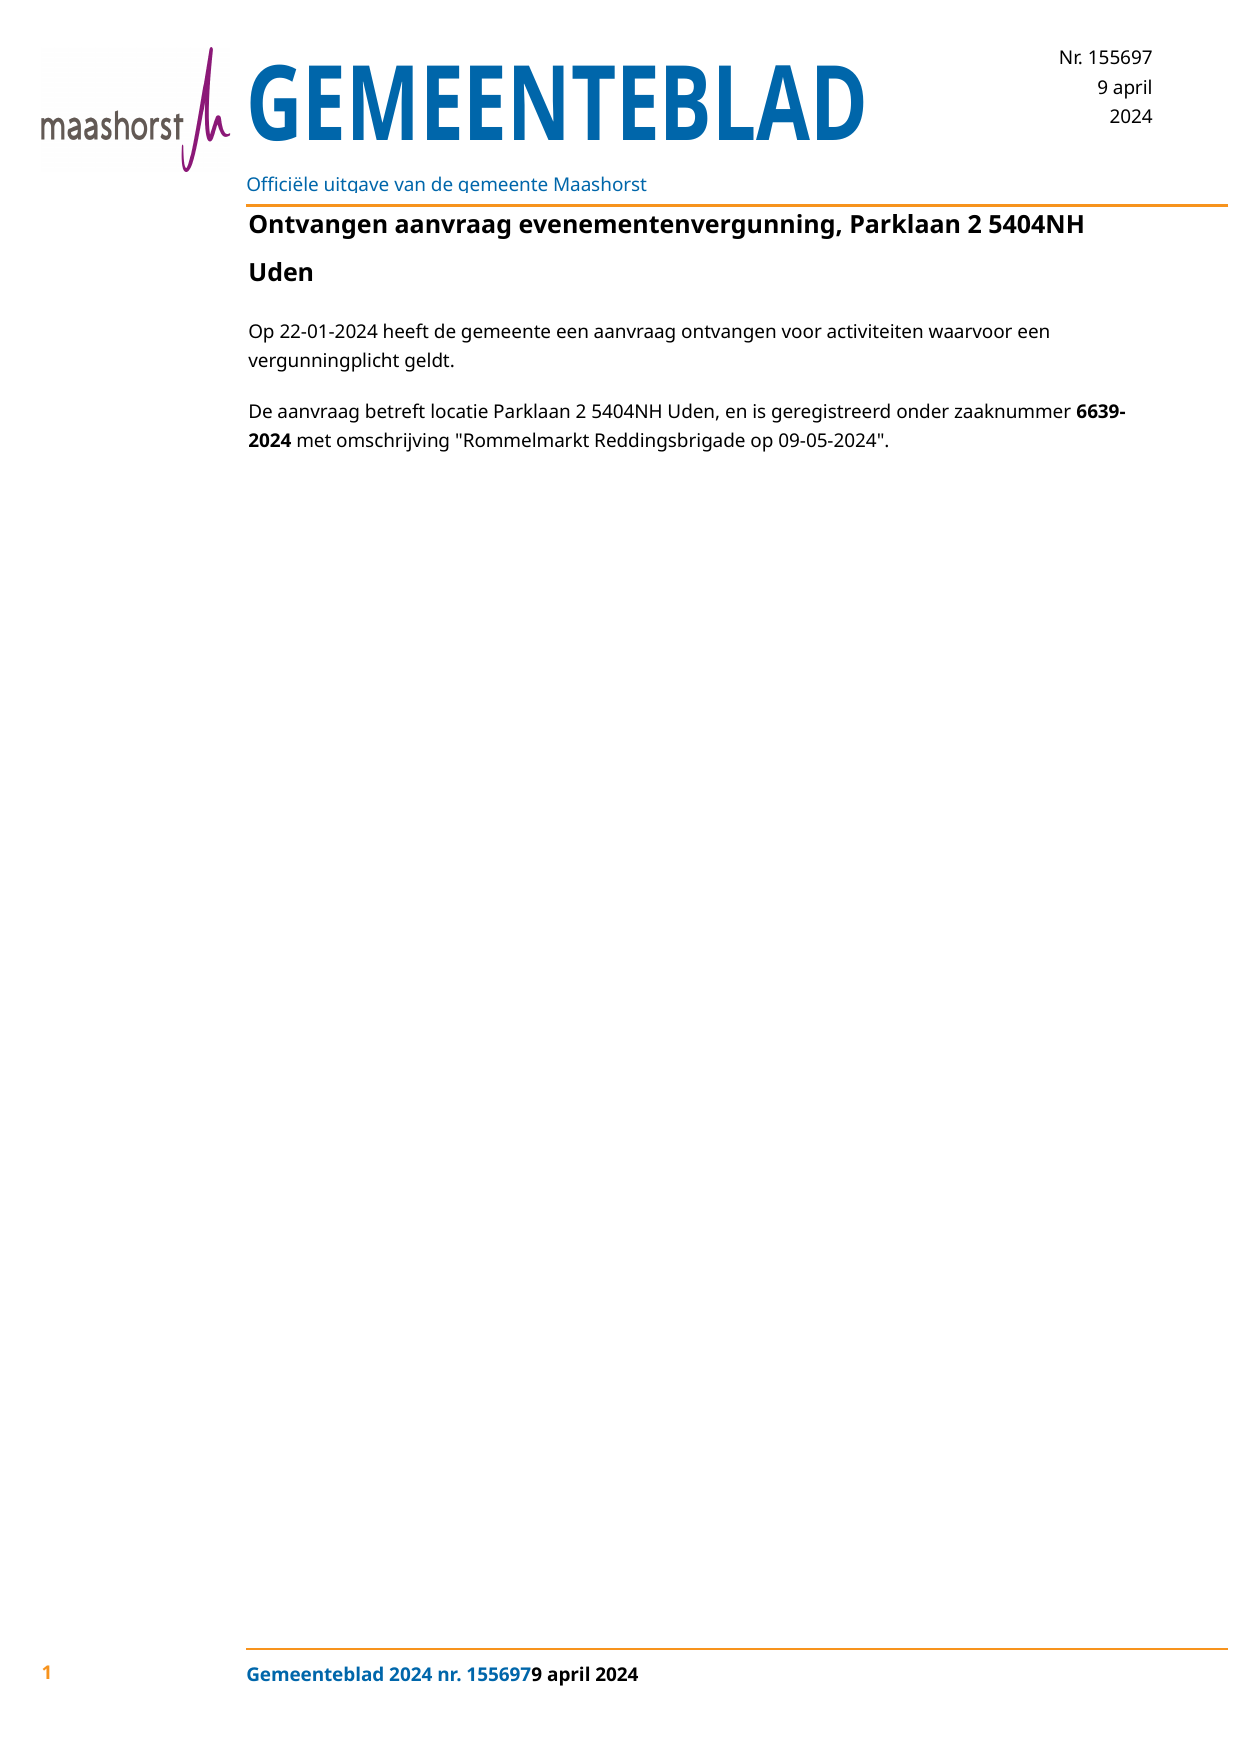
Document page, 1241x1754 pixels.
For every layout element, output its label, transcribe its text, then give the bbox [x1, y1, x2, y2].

text Op 22-01-2024 heeft de gemeente een aanvraag ontvangen voor activiteiten waarvoor een vergunningplicht geldt. [248, 318, 1152, 373]
text De aanvraag betreft locatie Parklaan 2 5404NH Uden, en is geregistreerd onder zaaknummer 6639-2024 met omschrijving "Rommelmarkt Reddingsbrigade op 09-05-2024". [248, 398, 1152, 453]
text Ontvangen aanvraag evenementenvergunning, Parklaan 2 5404NH Uden [248, 207, 1152, 288]
picture [41, 47, 231, 172]
